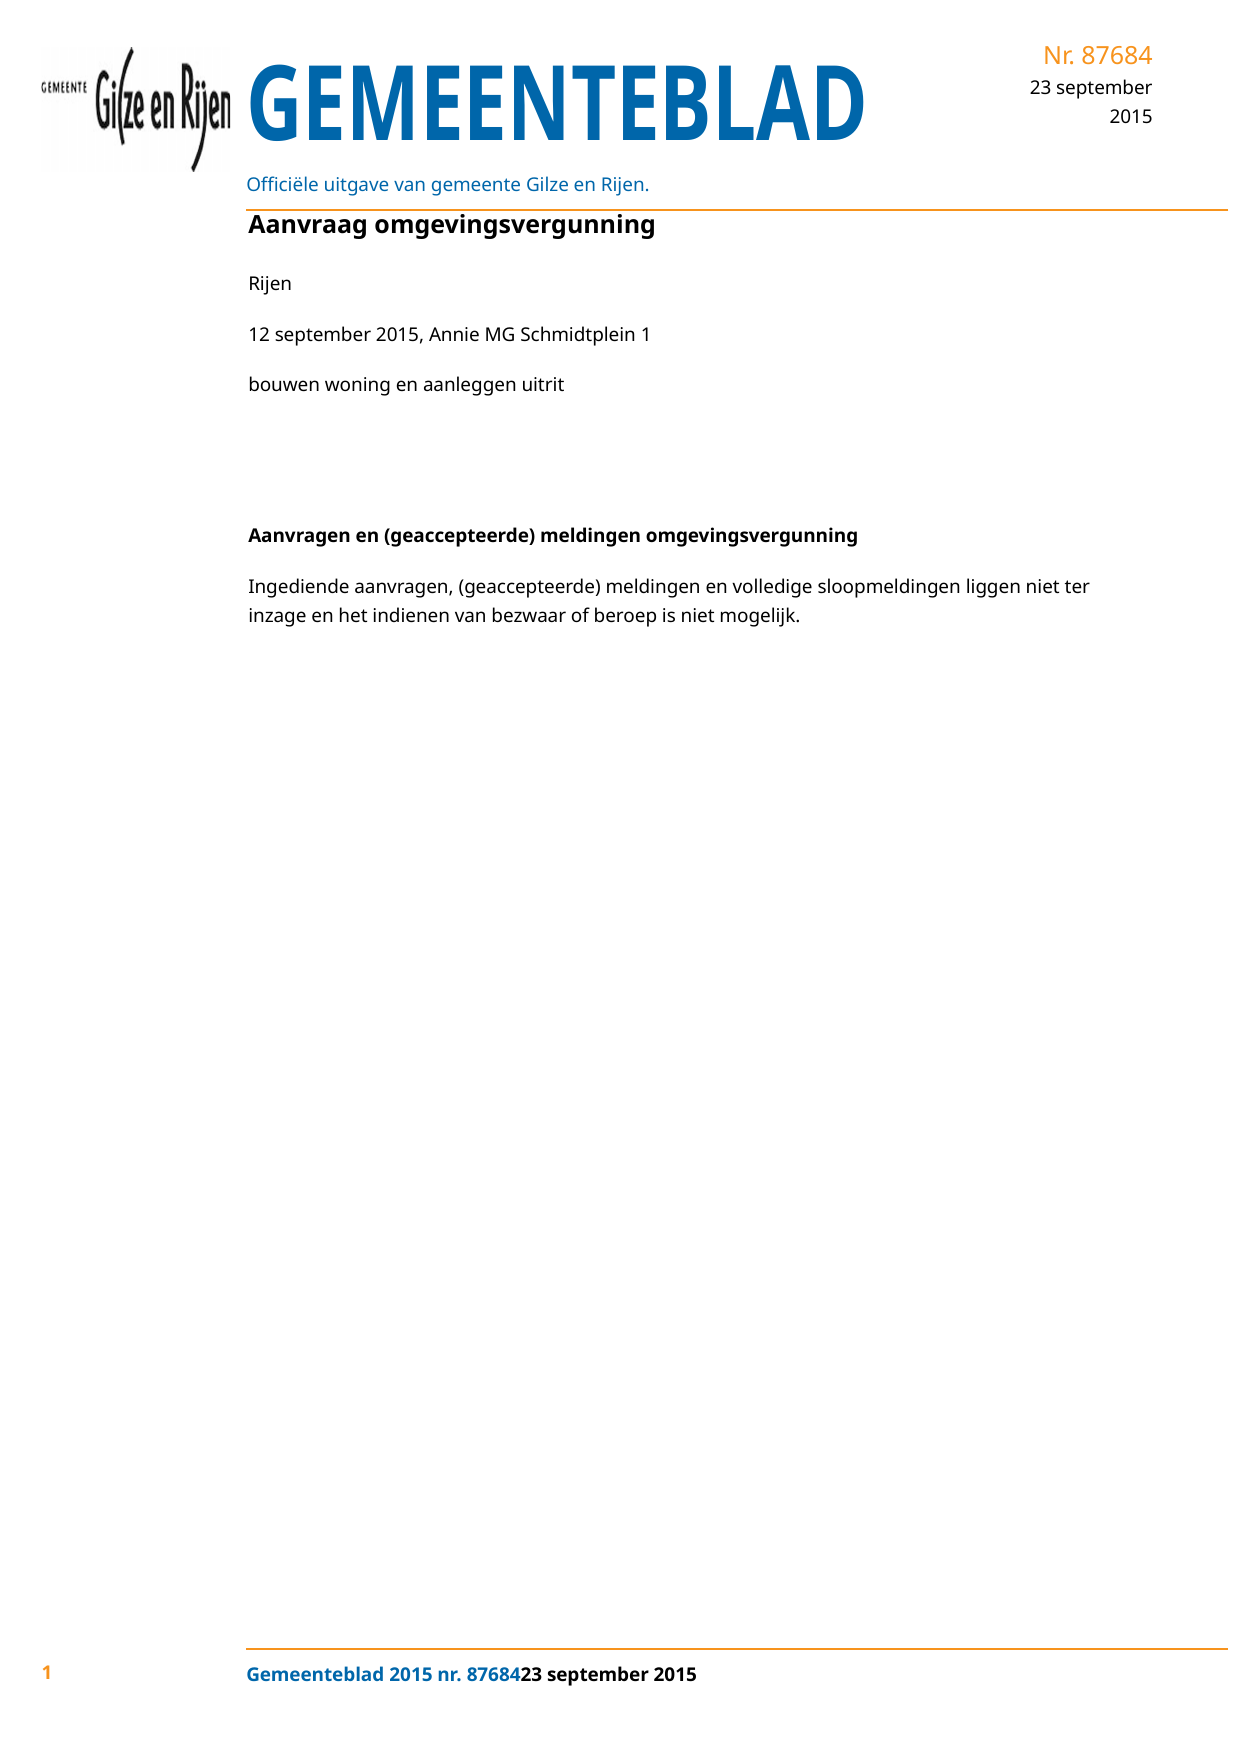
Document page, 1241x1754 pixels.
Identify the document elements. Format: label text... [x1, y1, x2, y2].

text bouwen woning en aanleggen uitrit [248, 371, 1152, 397]
text 12 september 2015, Annie MG Schmidtplein 1 [248, 321, 1152, 346]
text Aanvraag omgevingsvergunning [248, 211, 1152, 241]
text Ingediende aanvragen, (geaccepteerde) meldingen en volledige sloopmeldingen liggen niet ter inzage en het indienen van bezwaar of beroep is niet mogelijk. [248, 573, 1152, 628]
text Aanvragen en (geaccepteerde) meldingen omgevingsvergunning [248, 522, 1152, 548]
text Rijen [248, 270, 1152, 296]
picture [41, 47, 231, 172]
